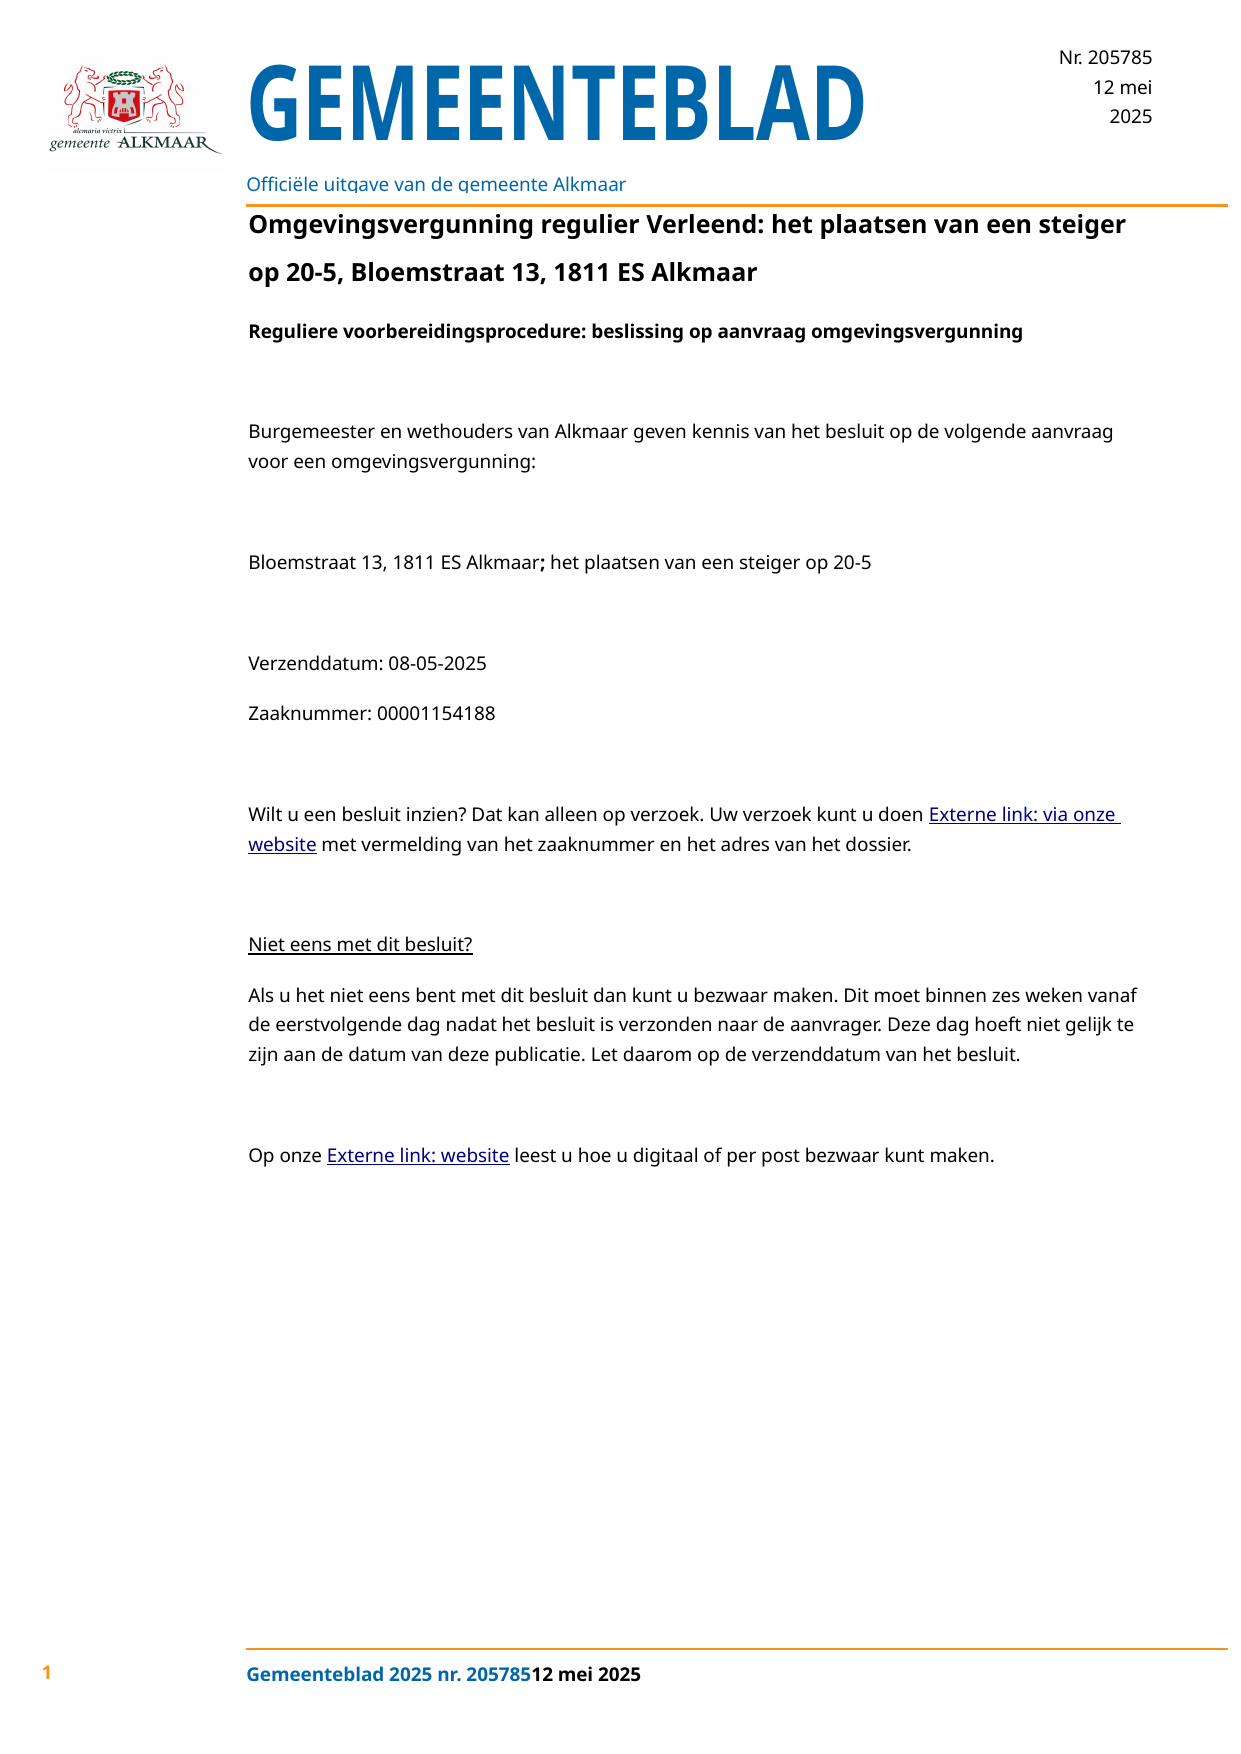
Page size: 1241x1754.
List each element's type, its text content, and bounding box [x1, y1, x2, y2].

text Reguliere voorbereidingsprocedure: beslissing op aanvraag omgevingsvergunning [248, 318, 1152, 344]
text Bloemstraat 13, 1811 ES Alkmaar; het plaatsen van een steiger op 20-5 [248, 549, 1152, 575]
text Verzenddatum: 08-05-2025 [248, 650, 1152, 676]
text Niet eens met dit besluit? [248, 932, 1152, 957]
text Wilt u een besluit inzien? Dat kan alleen op verzoek. Uw verzoek kunt u doen Externe link: via onze website met vermelding van het zaaknummer en het adres van het dossier. [248, 801, 1152, 857]
text Als u het niet eens bent met dit besluit dan kunt u bezwaar maken. Dit moet binnen zes weken vanaf de eerstvolgende dag nadat het besluit is verzonden naar de aanvrager. Deze dag hoeft niet gelijk te zijn aan de datum van deze publicatie. Let daarom op de verzenddatum van het besluit. [248, 982, 1152, 1067]
text Op onze Externe link: website leest u hoe u digitaal of per post bezwaar kunt maken. [248, 1142, 1152, 1168]
text Omgevingsvergunning regulier Verleend: het plaatsen van een steiger op 20-5, Bloemstraat 13, 1811 ES Alkmaar [248, 207, 1152, 288]
text Burgemeester en wethouders van Alkmaar geven kennis van het besluit op de volgende aanvraag voor een omgevingsvergunning: [248, 419, 1152, 474]
picture [41, 47, 231, 172]
text Zaaknummer: 00001154188 [248, 700, 1152, 726]
